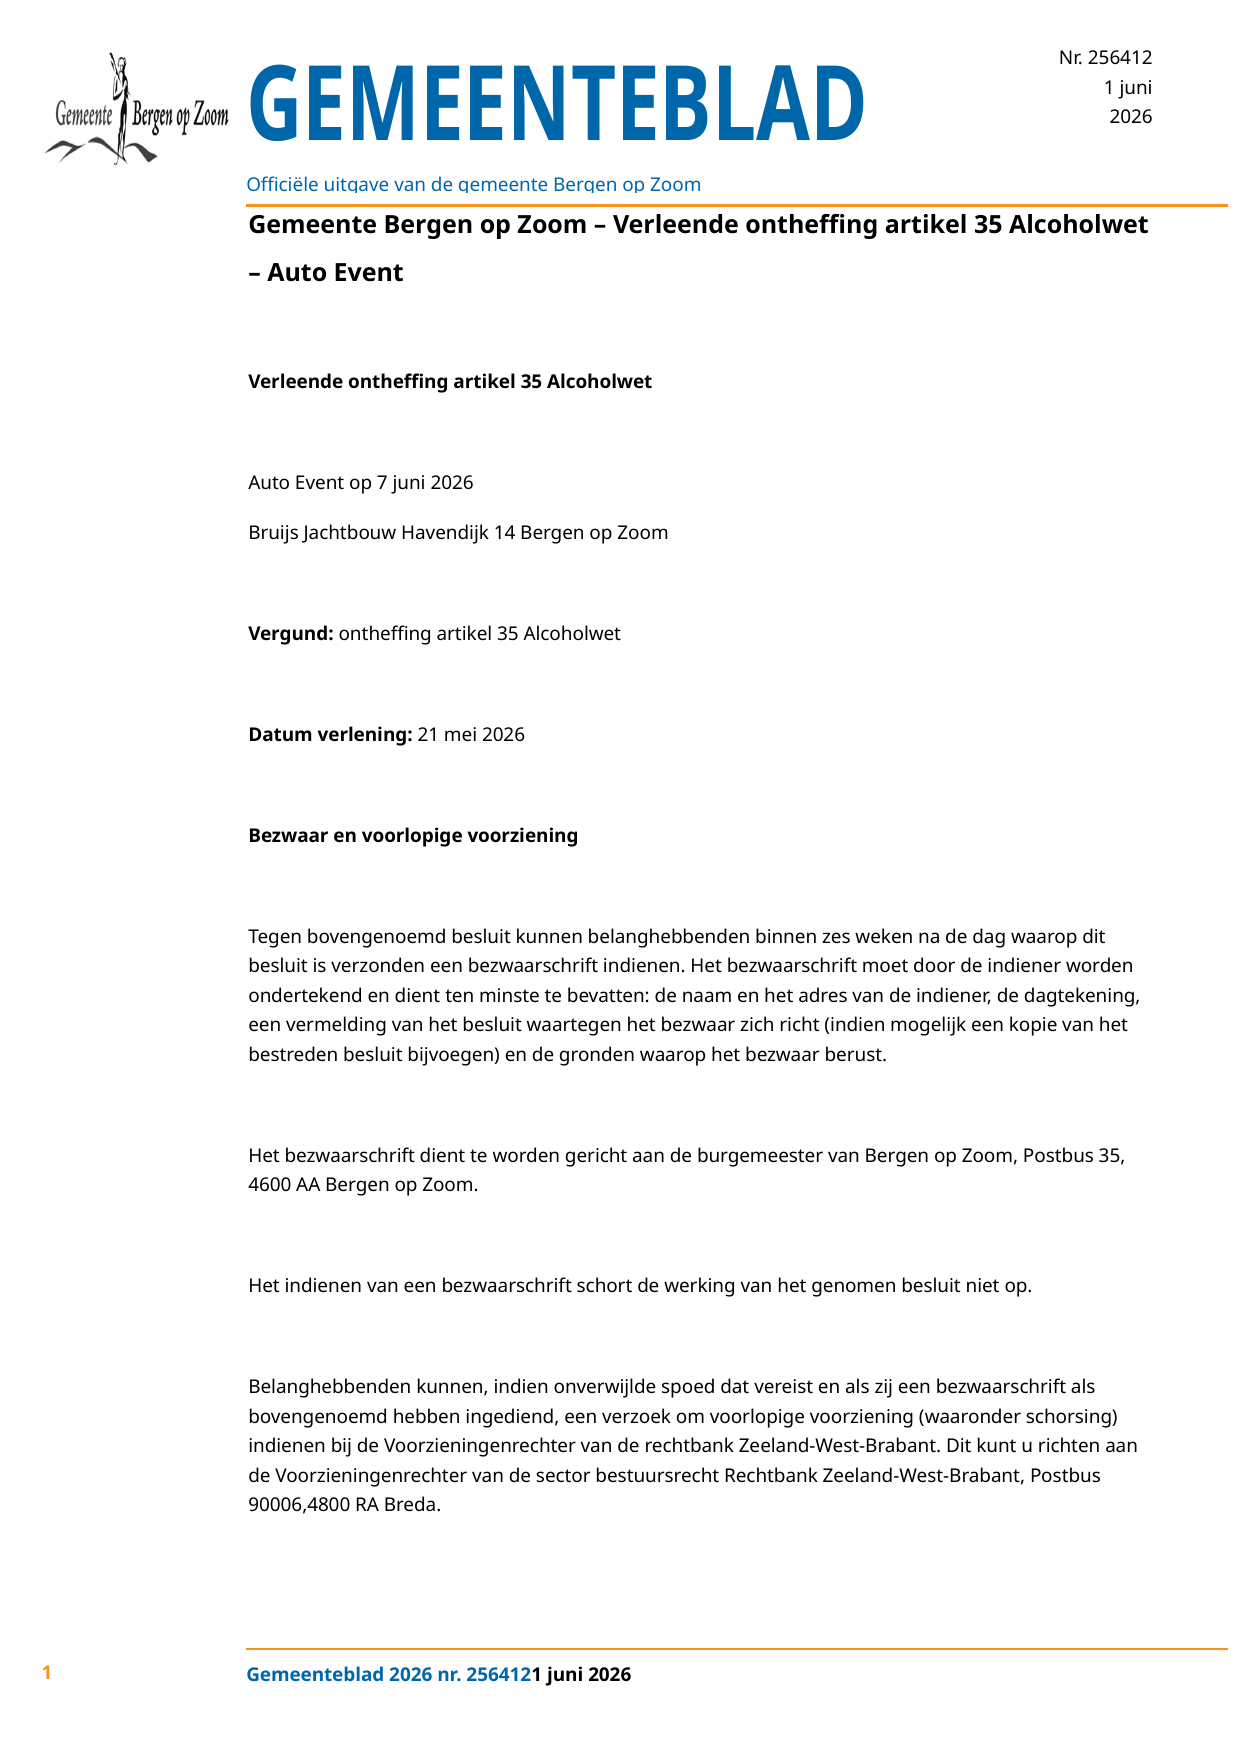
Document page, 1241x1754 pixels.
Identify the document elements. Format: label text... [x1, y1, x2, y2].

text Belanghebbenden kunnen, indien onverwijlde spoed dat vereist en als zij een bezwaarschrift als bovengenoemd hebben ingediend, een verzoek om voorlopige voorziening (waaronder schorsing) indienen bij de Voorzieningenrechter van de rechtbank Zeeland-West-Brabant. Dit kunt u richten aan de Voorzieningenrechter van de sector bestuursrecht Rechtbank Zeeland-West-Brabant, Postbus 90006,4800 RA Breda. [248, 1373, 1152, 1517]
text Verleende ontheffing artikel 35 Alcoholwet [248, 368, 1152, 394]
text Auto Event op 7 juni 2026 [248, 469, 1152, 495]
text Vergund: ontheffing artikel 35 Alcoholwet [248, 620, 1152, 646]
text Bezwaar en voorlopige voorziening [248, 822, 1152, 848]
text Gemeente Bergen op Zoom – Verleende ontheffing artikel 35 Alcoholwet – Auto Event [248, 207, 1152, 288]
text Het indienen van een bezwaarschrift schort de werking van het genomen besluit niet op. [248, 1272, 1152, 1298]
picture [41, 47, 231, 172]
text Het bezwaarschrift dient te worden gericht aan de burgemeester van Bergen op Zoom, Postbus 35, 4600 AA Bergen op Zoom. [248, 1142, 1152, 1197]
text Bruijs Jachtbouw Havendijk 14 Bergen op Zoom [248, 519, 1152, 545]
text Datum verlening: 21 mei 2026 [248, 721, 1152, 747]
text Tegen bovengenoemd besluit kunnen belanghebbenden binnen zes weken na de dag waarop dit besluit is verzonden een bezwaarschrift indienen. Het bezwaarschrift moet door de indiener worden ondertekend en dient ten minste te bevatten: de naam en het adres van de indiener, de dagtekening, een vermelding van het besluit waartegen het bezwaar zich richt (indien mogelijk een kopie van het bestreden besluit bijvoegen) en de gronden waarop het bezwaar berust. [248, 923, 1152, 1067]
